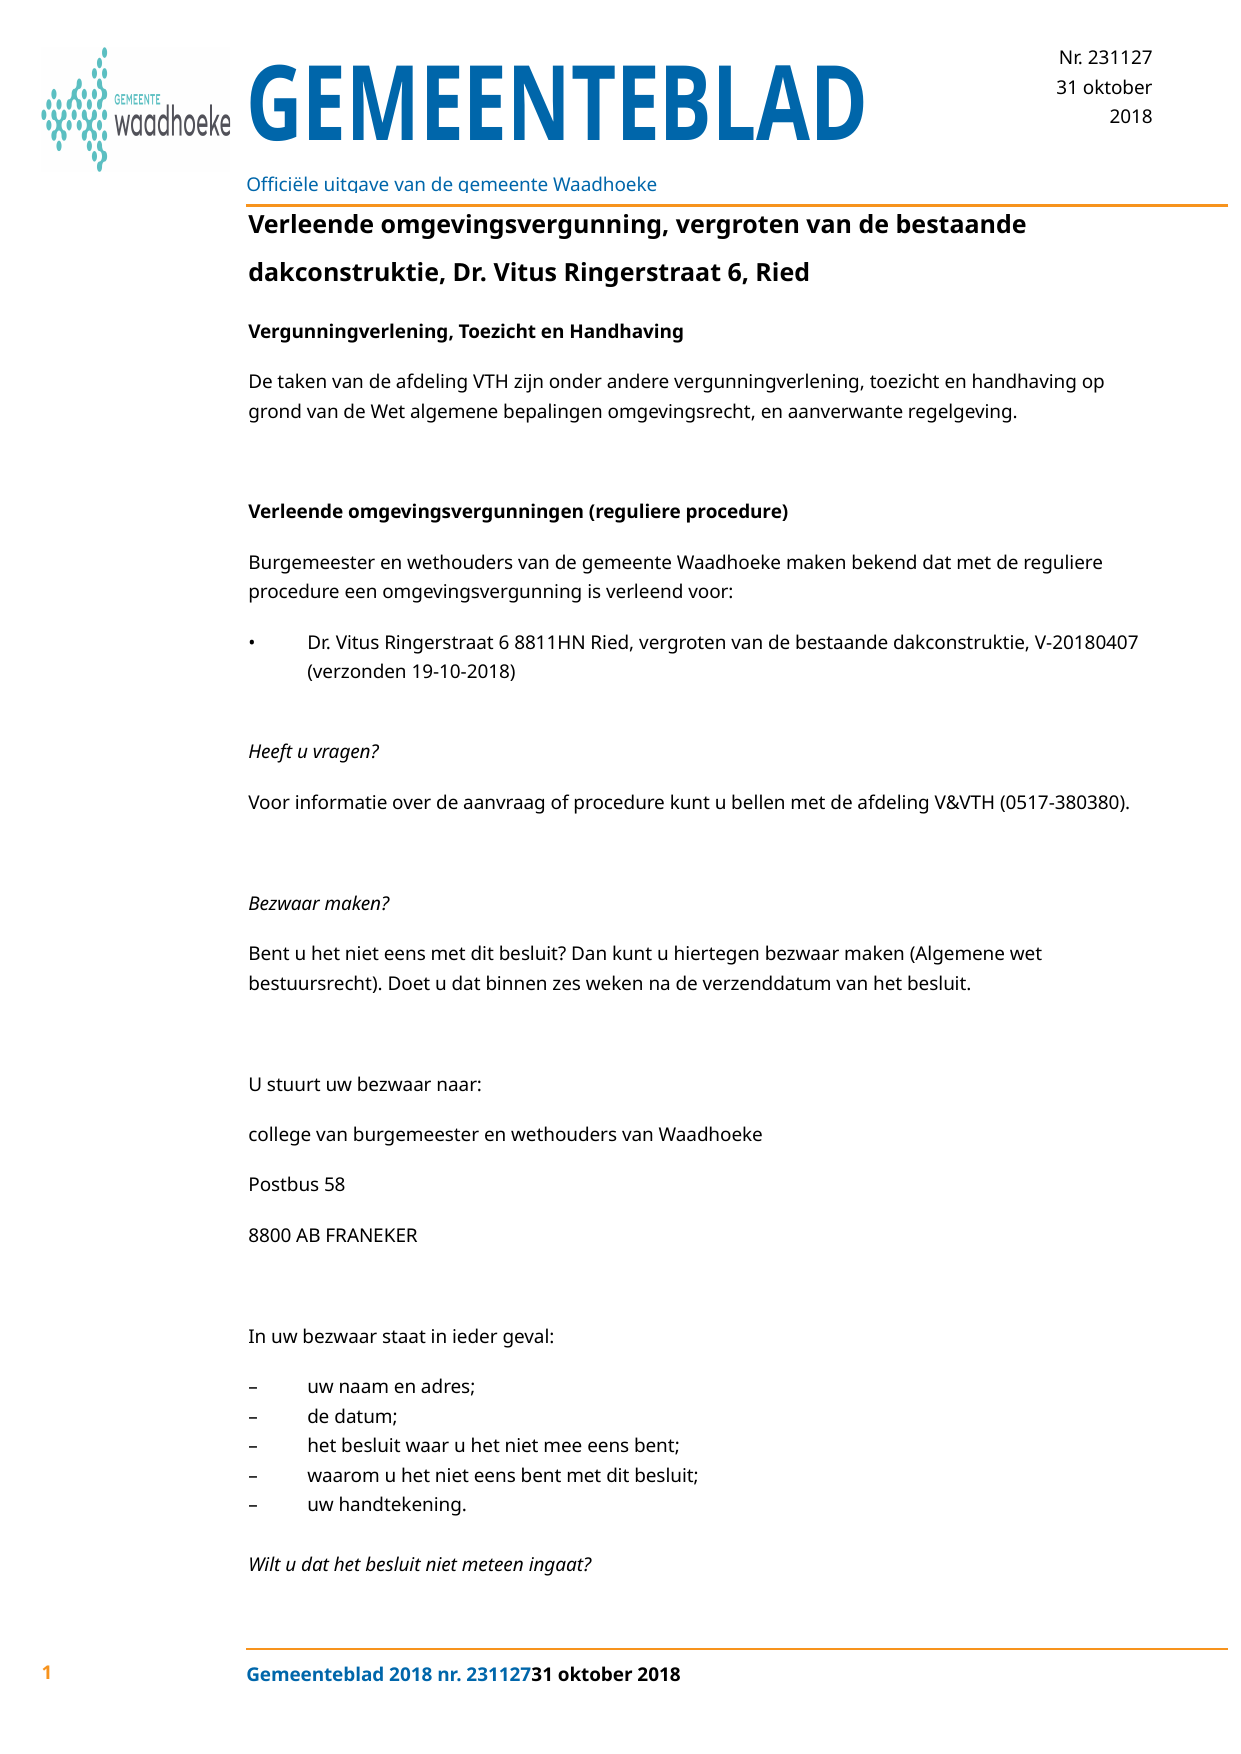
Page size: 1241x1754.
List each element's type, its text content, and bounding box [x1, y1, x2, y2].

text Voor informatie over de aanvraag of procedure kunt u bellen met de afdeling V&VTH (0517-380380). [248, 789, 1152, 815]
text Postbus 58 [248, 1172, 1152, 1197]
list het besluit waar u het niet mee eens bent; [248, 1432, 1152, 1458]
text Burgemeester en wethouders van de gemeente Waadhoeke maken bekend dat met de reguliere procedure een omgevingsvergunning is verleend voor: [248, 549, 1152, 604]
text Verleende omgevingsvergunning, vergroten van de bestaande dakconstruktie, Dr. Vitus Ringerstraat 6, Ried [248, 207, 1152, 288]
text U stuurt uw bezwaar naar: [248, 1071, 1152, 1097]
text Vergunningverlening, Toezicht en Handhaving [248, 318, 1152, 344]
text college van burgemeester en wethouders van Waadhoeke [248, 1121, 1152, 1147]
list waarom u het niet eens bent met dit besluit; [248, 1462, 1152, 1488]
list uw handtekening. [248, 1492, 1152, 1517]
text Bent u het niet eens met dit besluit? Dan kunt u hiertegen bezwaar maken (Algemene wet bestuursrecht). Doet u dat binnen zes weken na de verzenddatum van het besluit. [248, 940, 1152, 996]
list Dr. Vitus Ringerstraat 6 8811HN Ried, vergroten van de bestaande dakconstruktie, V-20180407 (verzonden 19-10-2018) [248, 629, 1152, 684]
text 8800 AB FRANEKER [248, 1222, 1152, 1248]
text Wilt u dat het besluit niet meteen ingaat? [248, 1551, 1152, 1577]
text In uw bezwaar staat in ieder geval: [248, 1323, 1152, 1349]
text Heeft u vragen? [248, 739, 1152, 764]
picture [41, 47, 231, 172]
text Bezwaar maken? [248, 890, 1152, 916]
text De taken van de afdeling VTH zijn onder andere vergunningverlening, toezicht en handhaving op grond van de Wet algemene bepalingen omgevingsrecht, en aanverwante regelgeving. [248, 368, 1152, 424]
list uw naam en adres; [248, 1373, 1152, 1399]
text Verleende omgevingsvergunningen (reguliere procedure) [248, 499, 1152, 524]
list de datum; [248, 1403, 1152, 1429]
